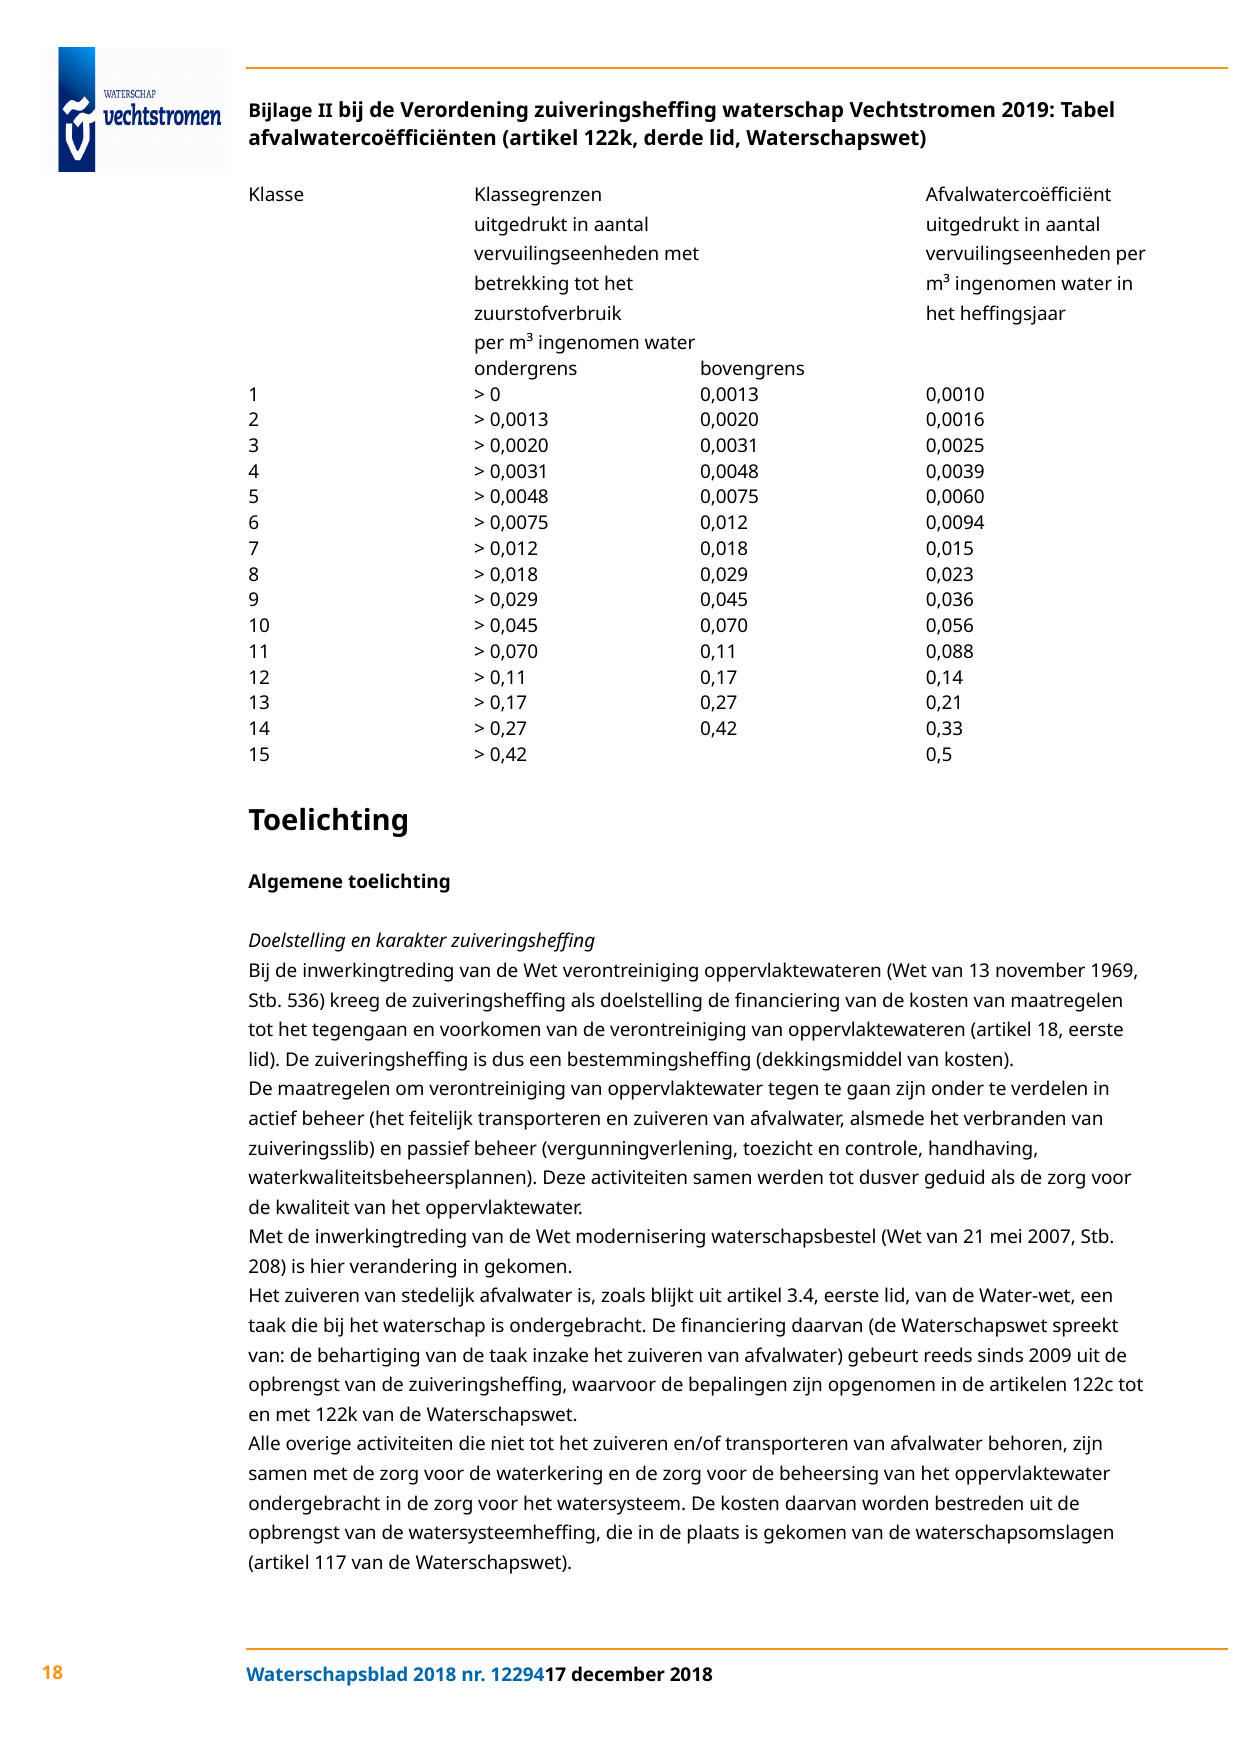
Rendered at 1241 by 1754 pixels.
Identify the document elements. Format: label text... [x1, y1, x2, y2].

table_cell 15 [248, 741, 474, 767]
table_cell > 0,012 [474, 535, 700, 561]
table_cell 4 [248, 458, 474, 484]
text Alle overige activiteiten die niet tot het zuiveren en/of transporteren van afvalwater behoren, zijn samen met de zorg voor de waterkering en de zorg voor de beheersing van het oppervlaktewater ondergebracht in de zorg voor het watersysteem. De kosten daarvan worden bestreden uit de opbrengst van de watersysteemheffing, die in de plaats is gekomen van de waterschapsomslagen (artikel 117 van de Waterschapswet). [248, 1431, 1152, 1574]
table_cell > 0,018 [474, 561, 700, 587]
table_header [700, 181, 926, 355]
text Met de inwerkingtreding van de Wet modernisering waterschapsbestel (Wet van 21 mei 2007, Stb. 208) is hier verandering in gekomen. [248, 1223, 1152, 1279]
table_cell 0,045 [700, 587, 926, 612]
table_cell bovengrens [700, 355, 926, 381]
table_cell 0,0010 [926, 381, 1152, 407]
table_cell 0,14 [926, 664, 1152, 689]
table_cell > 0,070 [474, 638, 700, 664]
table_cell 14 [248, 715, 474, 741]
table_cell 0,029 [700, 561, 926, 587]
table_cell > 0 [474, 381, 700, 407]
table_cell 0,27 [700, 690, 926, 715]
table_cell > 0,045 [474, 613, 700, 638]
text Het zuiveren van stedelijk afvalwater is, zoals blijkt uit artikel 3.4, eerste lid, van de Water-wet, een taak die bij het waterschap is ondergebracht. De financiering daarvan (de Waterschapswet spreekt van: de behartiging van de taak inzake het zuiveren van afvalwater) gebeurt reeds sinds 2009 uit de opbrengst van de zuiveringsheffing, waarvoor de bepalingen zijn opgenomen in de artikelen 122c tot en met 122k van de Waterschapswet. [248, 1283, 1152, 1427]
table_header Klassegrenzen uitgedrukt in aantal vervuilingseenheden met betrekking tot het zuurstofverbruik per m³ ingenomen water [474, 181, 700, 355]
table_cell 0,0020 [700, 407, 926, 432]
table_header Klasse [248, 181, 474, 355]
table_cell 13 [248, 690, 474, 715]
text Doelstelling en karakter zuiveringsheffing [248, 928, 1152, 953]
table_cell > 0,27 [474, 715, 700, 741]
table_cell > 0,0020 [474, 432, 700, 458]
text Toelichting [248, 799, 1152, 839]
table_cell 0,018 [700, 535, 926, 561]
table_cell 0,21 [926, 690, 1152, 715]
table_cell > 0,0031 [474, 458, 700, 484]
picture [41, 47, 231, 172]
table_cell > 0,42 [474, 741, 700, 767]
table_cell 0,42 [700, 715, 926, 741]
table_cell 2 [248, 407, 474, 432]
table_cell 0,0016 [926, 407, 1152, 432]
table_cell 9 [248, 587, 474, 612]
table_cell 0,0094 [926, 510, 1152, 535]
table_cell 0,015 [926, 535, 1152, 561]
table_cell 0,33 [926, 715, 1152, 741]
table_cell 0,070 [700, 613, 926, 638]
table_cell > 0,0075 [474, 510, 700, 535]
table_cell > 0,0048 [474, 484, 700, 509]
table_cell 0,0025 [926, 432, 1152, 458]
table_header Afvalwatercoëfficiënt uitgedrukt in aantal vervuilingseenheden per m³ ingenomen water in het heffingsjaar [926, 181, 1152, 355]
table_cell 0,0031 [700, 432, 926, 458]
table_cell 0,056 [926, 613, 1152, 638]
table_cell 0,012 [700, 510, 926, 535]
table_cell 6 [248, 510, 474, 535]
table_cell > 0,17 [474, 690, 700, 715]
table_cell 0,0075 [700, 484, 926, 509]
table_cell [248, 355, 474, 381]
table_cell 0,0013 [700, 381, 926, 407]
text De maatregelen om verontreiniging van oppervlaktewater tegen te gaan zijn onder te verdelen in actief beheer (het feitelijk transporteren en zuiveren van afvalwater, alsmede het verbranden van zuiveringsslib) en passief beheer (vergunningverlening, toezicht en controle, handhaving, waterkwaliteitsbeheersplannen). Deze activiteiten samen werden tot dusver geduid als de zorg voor de kwaliteit van het oppervlaktewater. [248, 1076, 1152, 1219]
table_cell 0,0048 [700, 458, 926, 484]
table_cell > 0,11 [474, 664, 700, 689]
table_cell [926, 355, 1152, 381]
table_cell 7 [248, 535, 474, 561]
table_cell 0,17 [700, 664, 926, 689]
table_cell 0,5 [926, 741, 1152, 767]
table_cell ondergrens [474, 355, 700, 381]
text Algemene toelichting [248, 868, 1152, 894]
table_cell > 0,0013 [474, 407, 700, 432]
table_cell 11 [248, 638, 474, 664]
text Bijlage II bij de Verordening zuiveringsheffing waterschap Vechtstromen 2019: Tabel afvalwatercoëfficiënten (artikel 122k, derde lid, Waterschapswet) [248, 95, 1152, 152]
text Bij de inwerkingtreding van de Wet verontreiniging oppervlaktewateren (Wet van 13 november 1969, Stb. 536) kreeg de zuiveringsheffing als doelstelling de financiering van de kosten van maatregelen tot het tegengaan en voorkomen van de verontreiniging van oppervlaktewateren (artikel 18, eerste lid). De zuiveringsheffing is dus een bestemmingsheffing (dekkingsmiddel van kosten). [248, 957, 1152, 1072]
table_cell 0,088 [926, 638, 1152, 664]
table_cell 10 [248, 613, 474, 638]
table_cell 12 [248, 664, 474, 689]
table_cell 0,0039 [926, 458, 1152, 484]
table_cell [700, 741, 926, 767]
table_cell 0,11 [700, 638, 926, 664]
table_cell 0,036 [926, 587, 1152, 612]
table_cell 8 [248, 561, 474, 587]
table_cell > 0,029 [474, 587, 700, 612]
table_cell 5 [248, 484, 474, 509]
table_cell 1 [248, 381, 474, 407]
table_cell 0,0060 [926, 484, 1152, 509]
table_cell 3 [248, 432, 474, 458]
table_cell 0,023 [926, 561, 1152, 587]
